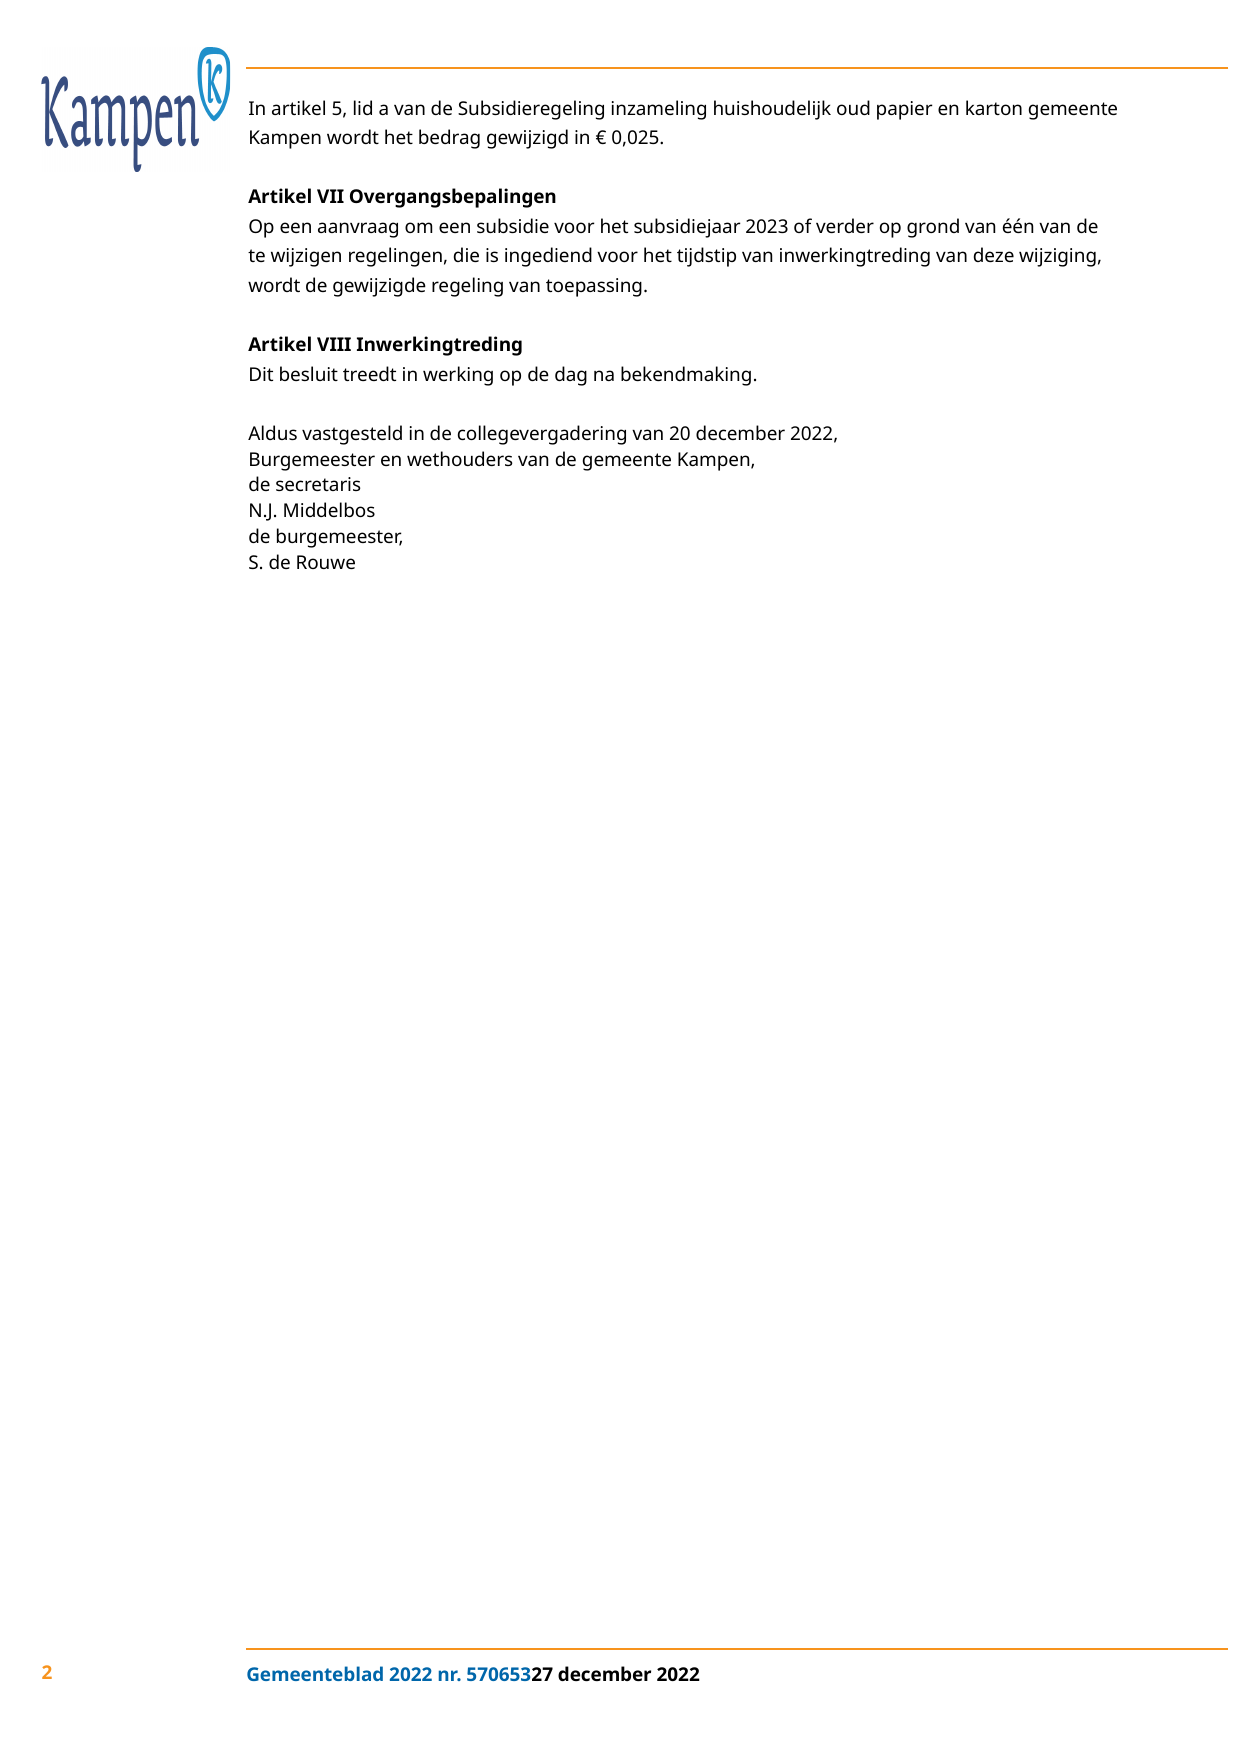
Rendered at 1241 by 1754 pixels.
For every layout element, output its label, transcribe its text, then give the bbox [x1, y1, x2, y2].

text te wijzigen regelingen, die is ingediend voor het tijdstip van inwerkingtreding van deze wijziging, [248, 243, 1152, 268]
text Aldus vastgesteld in de collegevergadering van 20 december 2022, [248, 420, 1152, 446]
text Burgemeester en wethouders van de gemeente Kampen, [248, 446, 1152, 472]
text Dit besluit treedt in werking op de dag na bekendmaking. [248, 361, 1152, 387]
text Artikel VII Overgangsbepalingen [248, 183, 1152, 209]
text Op een aanvraag om een subsidie voor het subsidiejaar 2023 of verder op grond van één van de [248, 213, 1152, 239]
text In artikel 5, lid a van de Subsidieregeling inzameling huishoudelijk oud papier en karton gemeente Kampen wordt het bedrag gewijzigd in € 0,025. [248, 95, 1152, 150]
text wordt de gewijzigde regeling van toepassing. [248, 272, 1152, 298]
text Artikel VIII Inwerkingtreding [248, 331, 1152, 357]
text de burgemeester, [248, 523, 1152, 549]
text S. de Rouwe [248, 549, 1152, 574]
text de secretaris [248, 472, 1152, 497]
picture [41, 47, 231, 172]
text N.J. Middelbos [248, 497, 1152, 523]
